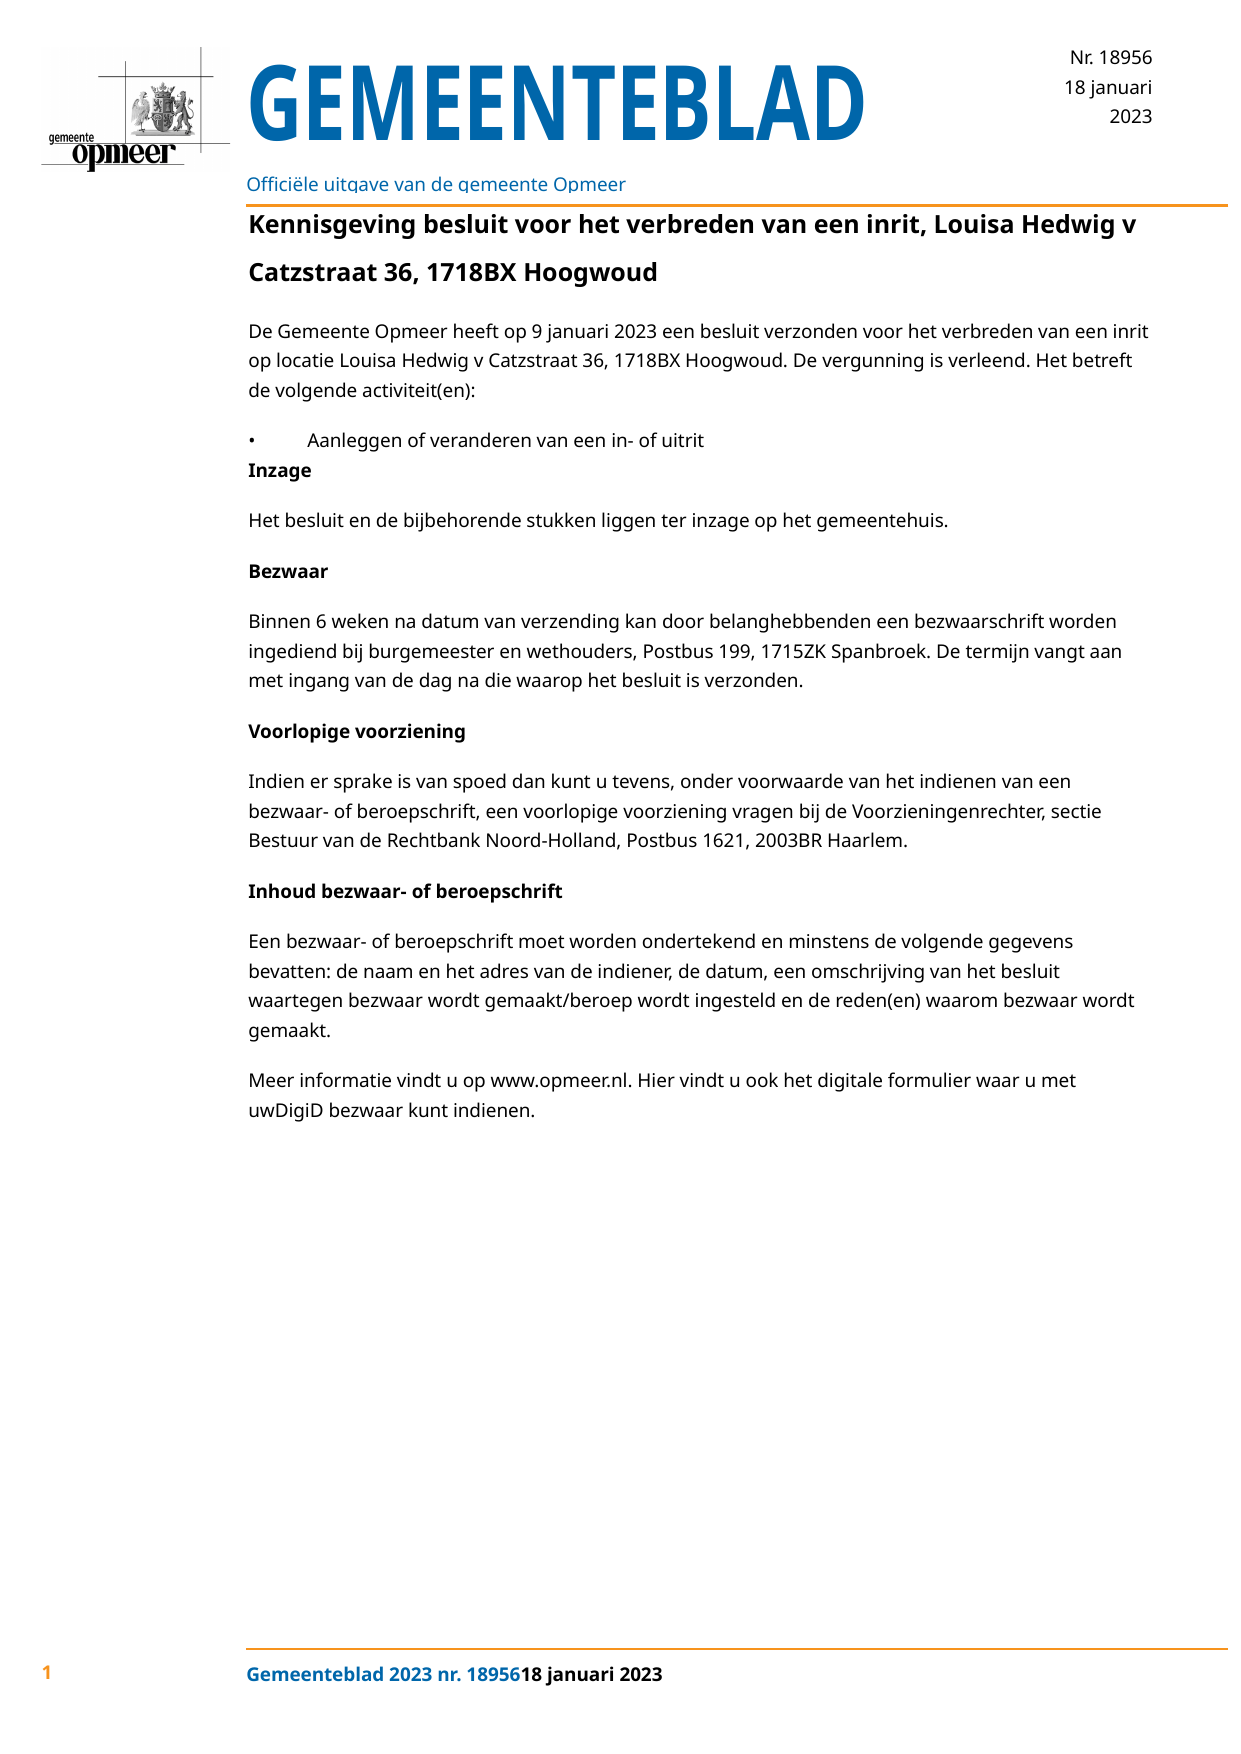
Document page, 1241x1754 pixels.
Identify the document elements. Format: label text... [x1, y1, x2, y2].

text Inhoud bezwaar- of beroepschrift [248, 878, 1152, 904]
text Een bezwaar- of beroepschrift moet worden ondertekend en minstens de volgende gegevens bevatten: de naam en het adres van de indiener, de datum, een omschrijving van het besluit waartegen bezwaar wordt gemaakt/beroep wordt ingesteld en de reden(en) waarom bezwaar wordt gemaakt. [248, 928, 1152, 1043]
text Meer informatie vindt u op www.opmeer.nl. Hier vindt u ook het digitale formulier waar u met uwDigiD bezwaar kunt indienen. [248, 1067, 1152, 1123]
text Binnen 6 weken na datum van verzending kan door belanghebbenden een bezwaarschrift worden ingediend bij burgemeester en wethouders, Postbus 199, 1715ZK Spanbroek. De termijn vangt aan met ingang van de dag na die waarop het besluit is verzonden. [248, 608, 1152, 693]
text Het besluit en de bijbehorende stukken liggen ter inzage op het gemeentehuis. [248, 507, 1152, 533]
picture [41, 47, 231, 172]
text Kennisgeving besluit voor het verbreden van een inrit, Louisa Hedwig v Catzstraat 36, 1718BX Hoogwoud [248, 207, 1152, 288]
text Inzage [248, 457, 1152, 483]
list Aanleggen of veranderen van een in- of uitrit [248, 427, 1152, 453]
text Voorlopige voorziening [248, 718, 1152, 744]
text Bezwaar [248, 558, 1152, 584]
text Indien er sprake is van spoed dan kunt u tevens, onder voorwaarde van het indienen van een bezwaar- of beroepschrift, een voorlopige voorziening vragen bij de Voorzieningenrechter, sectie Bestuur van de Rechtbank Noord-Holland, Postbus 1621, 2003BR Haarlem. [248, 768, 1152, 853]
text De Gemeente Opmeer heeft op 9 januari 2023 een besluit verzonden voor het verbreden van een inrit op locatie Louisa Hedwig v Catzstraat 36, 1718BX Hoogwoud. De vergunning is verleend. Het betreft de volgende activiteit(en): [248, 318, 1152, 403]
